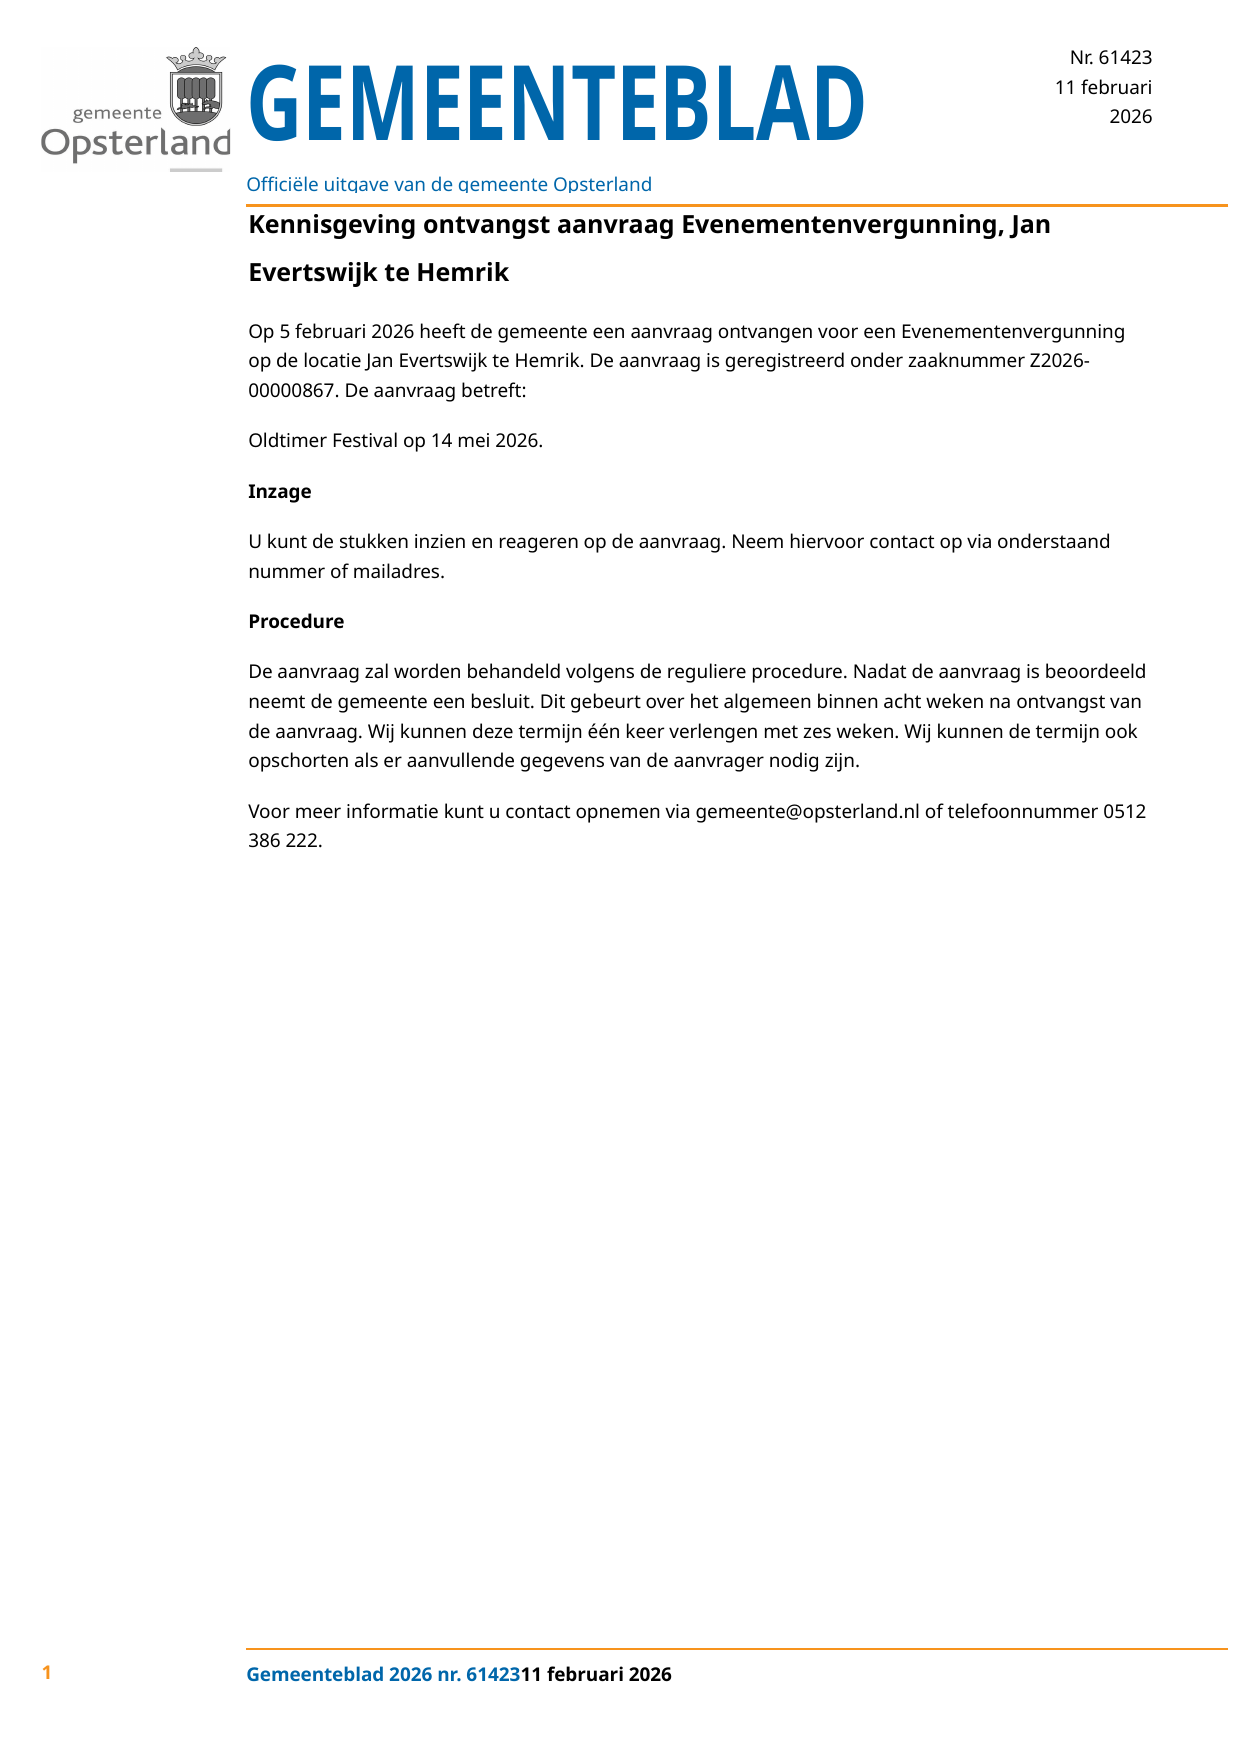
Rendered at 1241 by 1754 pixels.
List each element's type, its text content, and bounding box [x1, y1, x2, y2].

text Oldtimer Festival op 14 mei 2026. [248, 427, 1152, 453]
text De aanvraag zal worden behandeld volgens de reguliere procedure. Nadat de aanvraag is beoordeeld neemt de gemeente een besluit. Dit gebeurt over het algemeen binnen acht weken na ontvangst van de aanvraag. Wij kunnen deze termijn één keer verlengen met zes weken. Wij kunnen de termijn ook opschorten als er aanvullende gegevens van de aanvrager nodig zijn. [248, 659, 1152, 773]
text Kennisgeving ontvangst aanvraag Evenementenvergunning, Jan Evertswijk te Hemrik [248, 207, 1152, 288]
text Inzage [248, 478, 1152, 504]
text Procedure [248, 608, 1152, 634]
picture [41, 47, 231, 172]
text Op 5 februari 2026 heeft de gemeente een aanvraag ontvangen voor een Evenementenvergunning op de locatie Jan Evertswijk te Hemrik. De aanvraag is geregistreerd onder zaaknummer Z2026-00000867. De aanvraag betreft: [248, 318, 1152, 403]
text Voor meer informatie kunt u contact opnemen via gemeente@opsterland.nl of telefoonnummer 0512 386 222. [248, 798, 1152, 853]
text U kunt de stukken inzien en reageren op de aanvraag. Neem hiervoor contact op via onderstaand nummer of mailadres. [248, 528, 1152, 584]
